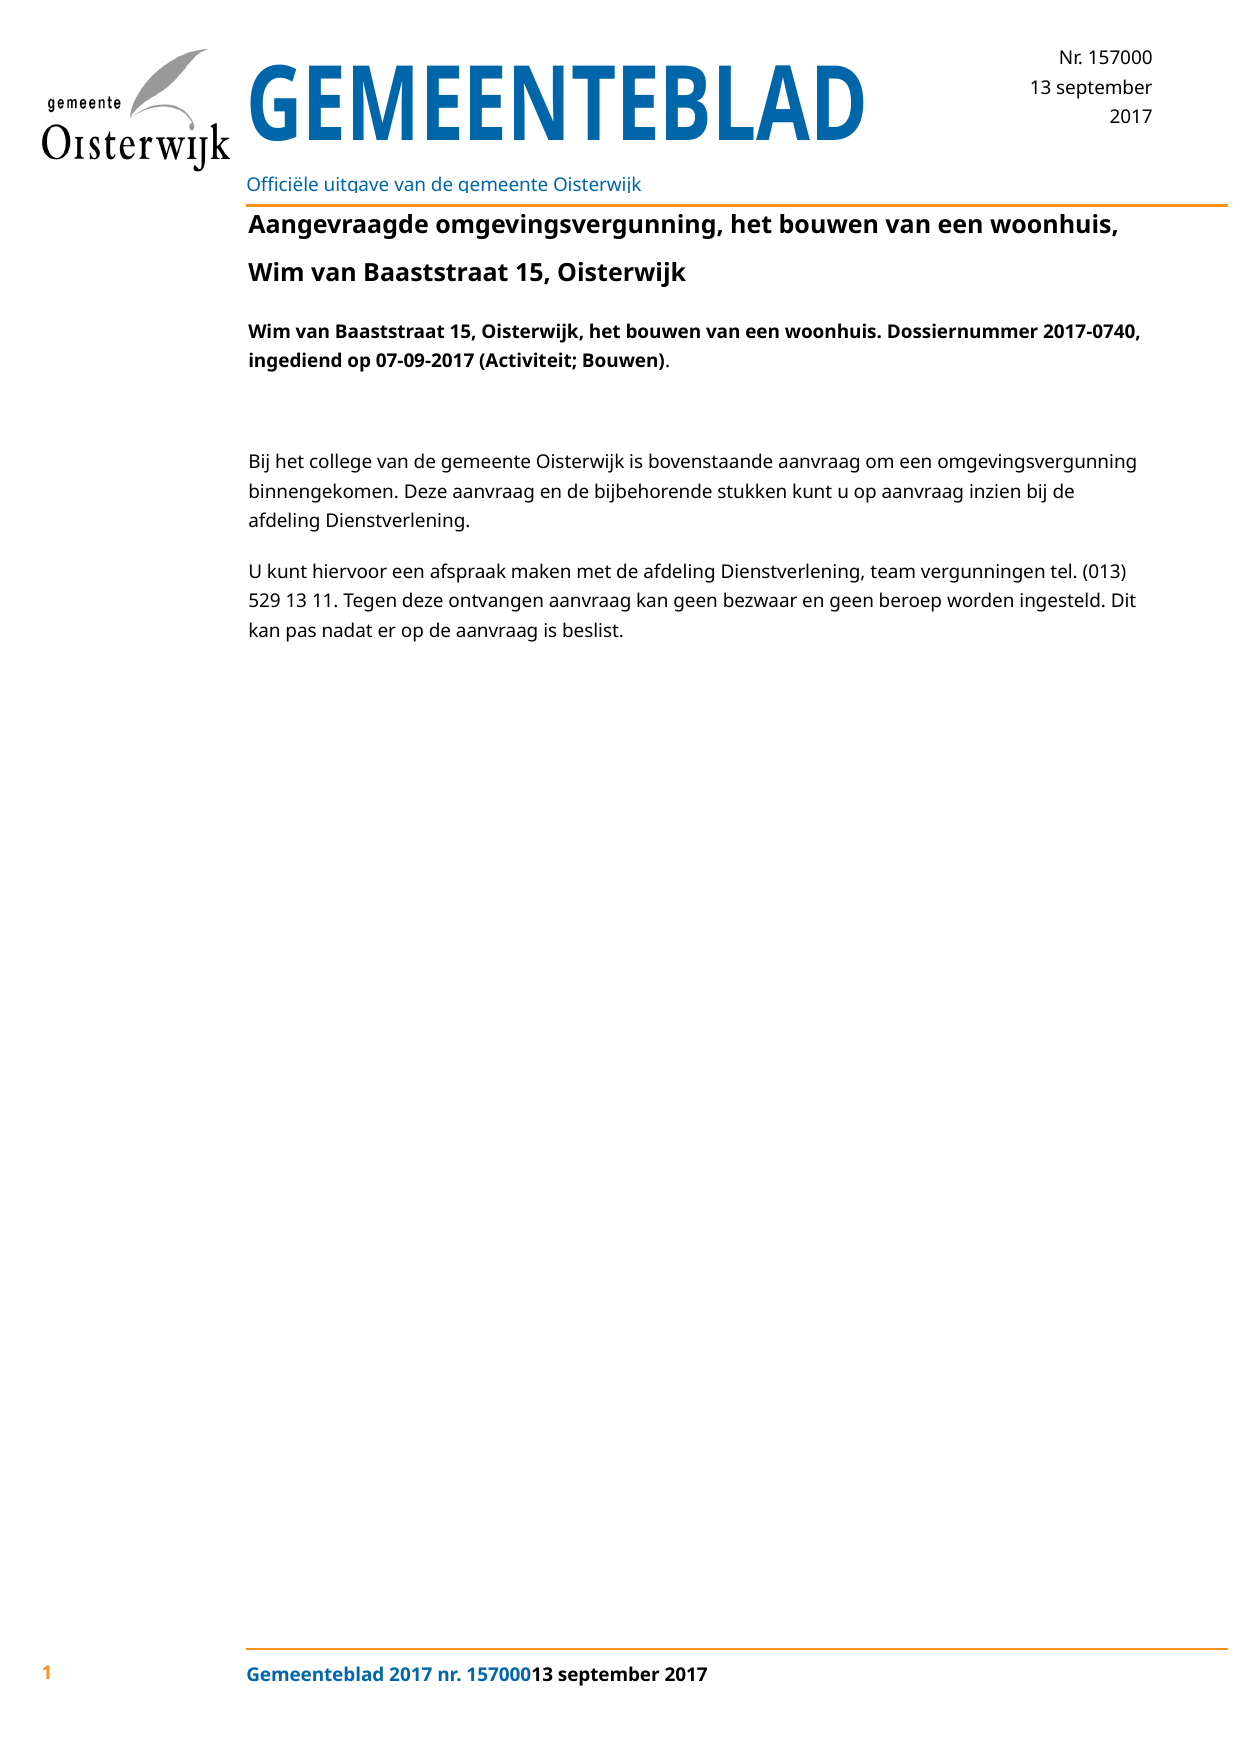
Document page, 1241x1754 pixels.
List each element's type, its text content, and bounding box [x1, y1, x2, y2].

text Wim van Baaststraat 15, Oisterwijk, het bouwen van een woonhuis. Dossiernummer 2017-0740, ingediend op 07-09-2017 (Activiteit; Bouwen). [248, 318, 1152, 373]
picture [41, 47, 231, 172]
text U kunt hiervoor een afspraak maken met de afdeling Dienstverlening, team vergunningen tel. (013) 529 13 11. Tegen deze ontvangen aanvraag kan geen bezwaar en geen beroep worden ingesteld. Dit kan pas nadat er op de aanvraag is beslist. [248, 558, 1152, 643]
text Bij het college van de gemeente Oisterwijk is bovenstaande aanvraag om een omgevingsvergunning binnengekomen. Deze aanvraag en de bijbehorende stukken kunt u op aanvraag inzien bij de afdeling Dienstverlening. [248, 448, 1152, 533]
text Aangevraagde omgevingsvergunning, het bouwen van een woonhuis, Wim van Baaststraat 15, Oisterwijk [248, 207, 1152, 288]
